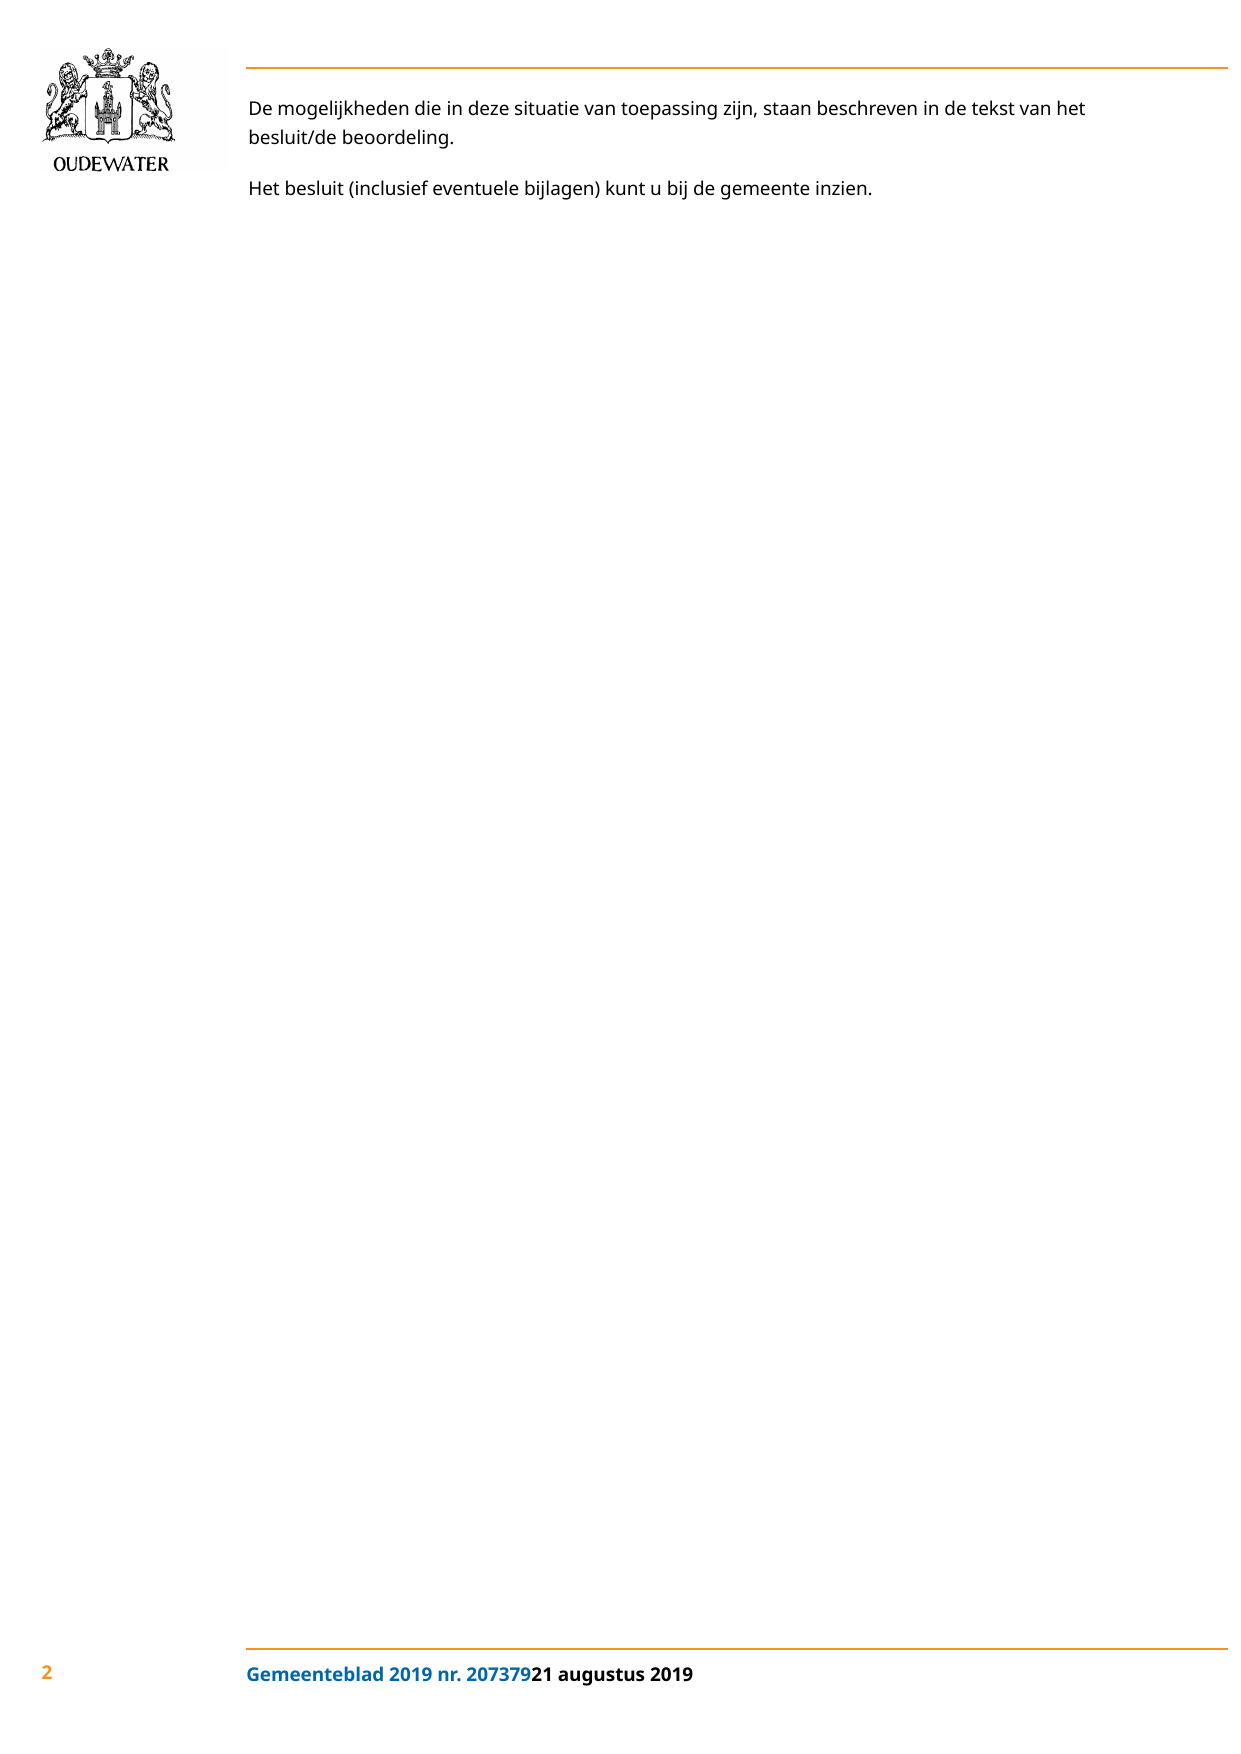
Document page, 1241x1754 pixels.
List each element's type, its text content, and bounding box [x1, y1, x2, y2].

picture [41, 47, 231, 172]
text Het besluit (inclusief eventuele bijlagen) kunt u bij de gemeente inzien. [248, 175, 1152, 201]
text De mogelijkheden die in deze situatie van toepassing zijn, staan beschreven in de tekst van het besluit/de beoordeling. [248, 95, 1152, 150]
